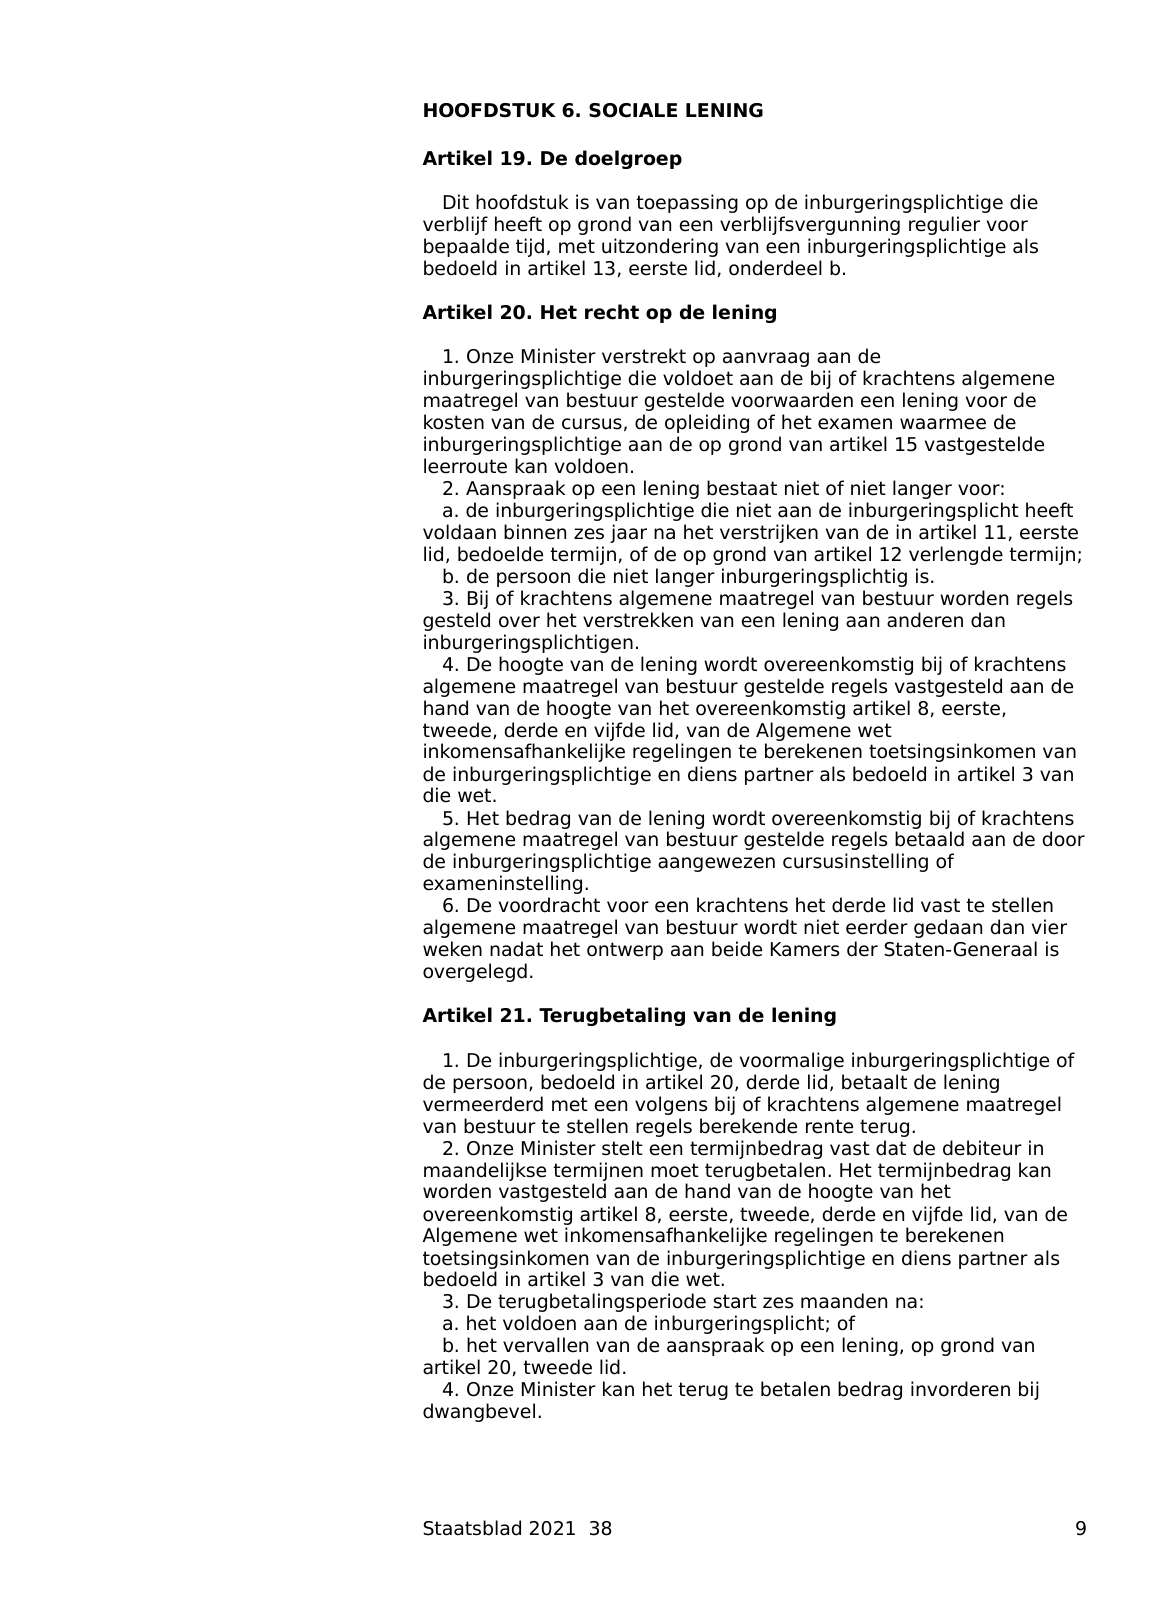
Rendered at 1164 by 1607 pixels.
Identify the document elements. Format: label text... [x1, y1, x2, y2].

text b. de persoon die niet langer inburgeringsplichtig is. [422, 566, 1087, 588]
text a. het voldoen aan de inburgeringsplicht; of [422, 1313, 1087, 1335]
text 3. De terugbetalingsperiode start zes maanden na: [422, 1291, 1087, 1313]
subtitle Artikel 20. Het recht op de lening [422, 302, 1087, 324]
text 2. Aanspraak op een lening bestaat niet of niet langer voor: [422, 478, 1087, 500]
text a. de inburgeringsplichtige die niet aan de inburgeringsplicht heeft voldaan binnen zes jaar na het verstrijken van de in artikel 11, eerste lid, bedoelde termijn, of de op grond van artikel 12 verlengde termijn; [422, 500, 1087, 566]
text 4. Onze Minister kan het terug te betalen bedrag invorderen bij dwangbevel. [422, 1379, 1087, 1423]
text Dit hoofdstuk is van toepassing op de inburgeringsplichtige die verblijf heeft op grond van een verblijfsvergunning regulier voor bepaalde tijd, met uitzondering van een inburgeringsplichtige als bedoeld in artikel 13, eerste lid, onderdeel b. [422, 192, 1087, 279]
text 4. De hoogte van de lening wordt overeenkomstig bij of krachtens algemene maatregel van bestuur gestelde regels vastgesteld aan de hand van de hoogte van het overeenkomstig artikel 8, eerste, tweede, derde en vijfde lid, van de Algemene wet inkomensafhankelijke regelingen te berekenen toetsingsinkomen van de inburgeringsplichtige en diens partner als bedoeld in artikel 3 van die wet. [422, 653, 1087, 807]
text 5. Het bedrag van de lening wordt overeenkomstig bij of krachtens algemene maatregel van bestuur gestelde regels betaald aan de door de inburgeringsplichtige aangewezen cursusinstelling of exameninstelling. [422, 807, 1087, 895]
text 1. De inburgeringsplichtige, de voormalige inburgeringsplichtige of de persoon, bedoeld in artikel 20, derde lid, betaalt de lening vermeerderd met een volgens bij of krachtens algemene maatregel van bestuur te stellen regels berekende rente terug. [422, 1049, 1087, 1137]
subtitle Artikel 19. De doelgroep [422, 147, 1087, 169]
text 6. De voordracht voor een krachtens het derde lid vast te stellen algemene maatregel van bestuur wordt niet eerder gedaan dan vier weken nadat het ontwerp aan beide Kamers der Staten-Generaal is overgelegd. [422, 895, 1087, 983]
text 3. Bij of krachtens algemene maatregel van bestuur worden regels gesteld over het verstrekken van een lening aan anderen dan inburgeringsplichtigen. [422, 588, 1087, 653]
subtitle Artikel 21. Terugbetaling van de lening [422, 1005, 1087, 1027]
subtitle HOOFDSTUK 6. SOCIALE LENING [422, 100, 1087, 122]
text b. het vervallen van de aanspraak op een lening, op grond van artikel 20, tweede lid. [422, 1335, 1087, 1379]
text 1. Onze Minister verstrekt op aanvraag aan de inburgeringsplichtige die voldoet aan de bij of krachtens algemene maatregel van bestuur gestelde voorwaarden een lening voor de kosten van de cursus, de opleiding of het examen waarmee de inburgeringsplichtige aan de op grond van artikel 15 vastgestelde leerroute kan voldoen. [422, 346, 1087, 478]
text 2. Onze Minister stelt een termijnbedrag vast dat de debiteur in maandelijkse termijnen moet terugbetalen. Het termijnbedrag kan worden vastgesteld aan de hand van de hoogte van het overeenkomstig artikel 8, eerste, tweede, derde en vijfde lid, van de Algemene wet inkomensafhankelijke regelingen te berekenen toetsingsinkomen van de inburgeringsplichtige en diens partner als bedoeld in artikel 3 van die wet. [422, 1137, 1087, 1291]
